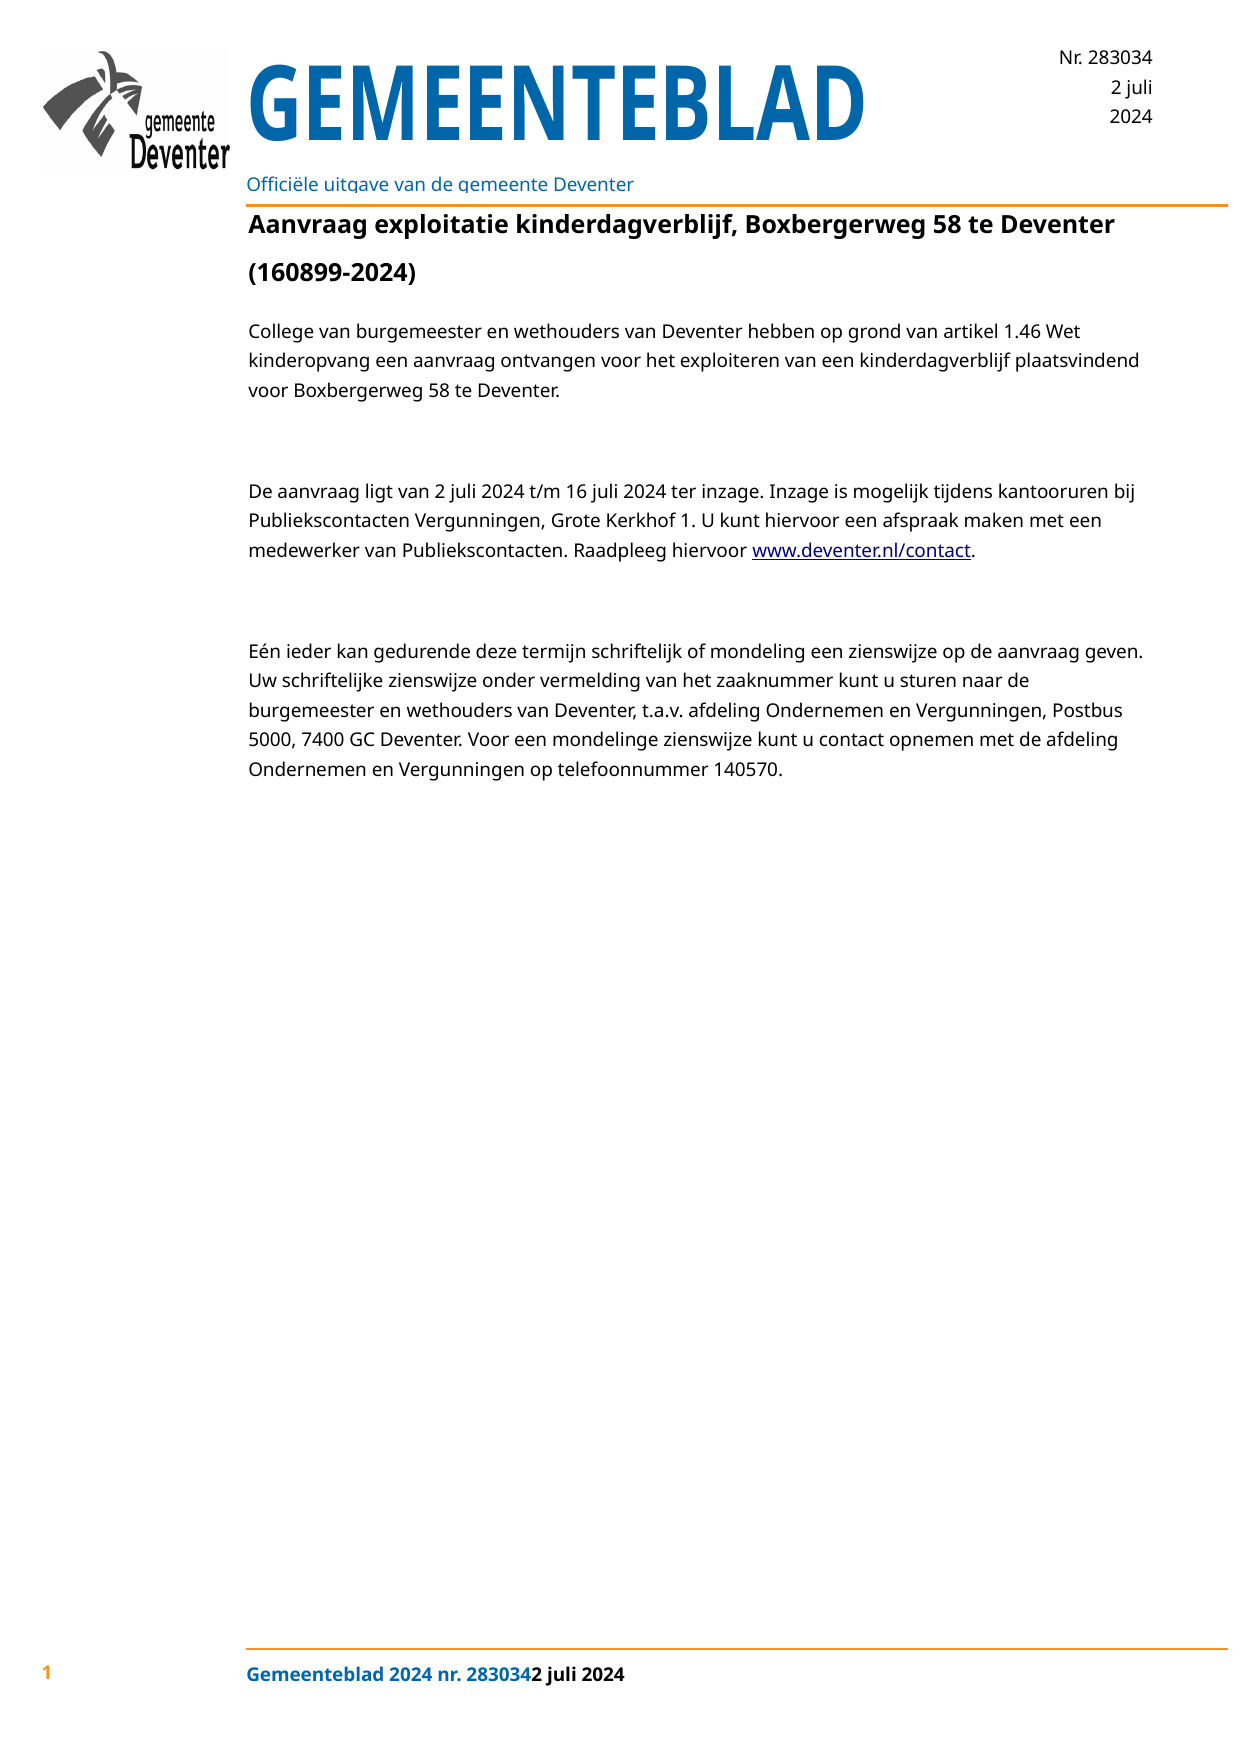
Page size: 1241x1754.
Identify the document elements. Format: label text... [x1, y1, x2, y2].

text Aanvraag exploitatie kinderdagverblijf, Boxbergerweg 58 te Deventer (160899-2024) [248, 207, 1152, 288]
picture [41, 47, 231, 172]
text Eén ieder kan gedurende deze termijn schriftelijk of mondeling een zienswijze op de aanvraag geven. Uw schriftelijke zienswijze onder vermelding van het zaaknummer kunt u sturen naar de burgemeester en wethouders van Deventer, t.a.v. afdeling Ondernemen en Vergunningen, Postbus 5000, 7400 GC Deventer. Voor een mondelinge zienswijze kunt u contact opnemen met de afdeling Ondernemen en Vergunningen op telefoonnummer 140570. [248, 638, 1152, 782]
text De aanvraag ligt van 2 juli 2024 t/m 16 juli 2024 ter inzage. Inzage is mogelijk tijdens kantooruren bij Publiekscontacten Vergunningen, Grote Kerkhof 1. U kunt hiervoor een afspraak maken met een medewerker van Publiekscontacten. Raadpleeg hiervoor www.deventer.nl/contact. [248, 478, 1152, 563]
text College van burgemeester en wethouders van Deventer hebben op grond van artikel 1.46 Wet kinderopvang een aanvraag ontvangen voor het exploiteren van een kinderdagverblijf plaatsvindend voor Boxbergerweg 58 te Deventer. [248, 318, 1152, 403]
